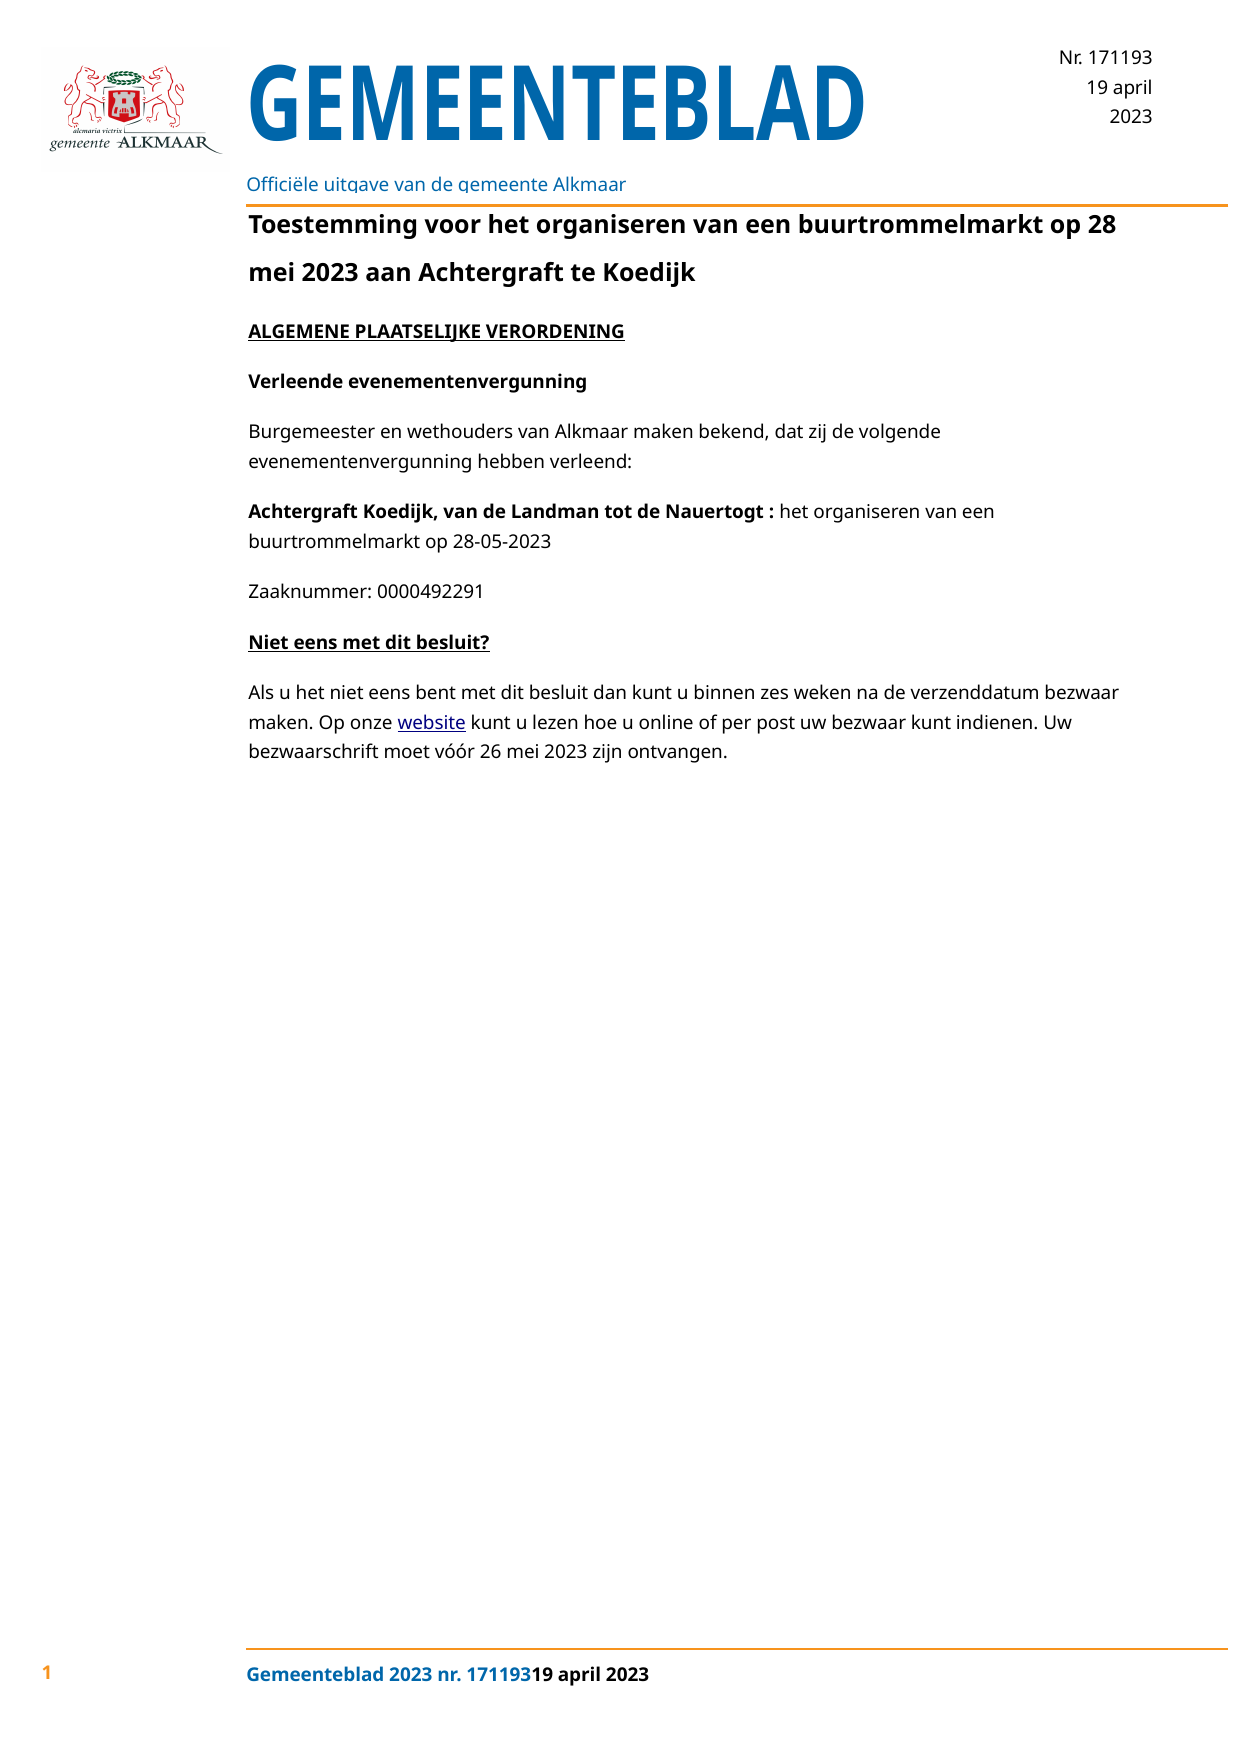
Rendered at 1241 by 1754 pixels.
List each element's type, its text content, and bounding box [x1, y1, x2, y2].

text Als u het niet eens bent met dit besluit dan kunt u binnen zes weken na de verzenddatum bezwaar maken. Op onze website kunt u lezen hoe u online of per post uw bezwaar kunt indienen. Uw bezwaarschrift moet vóór 26 mei 2023 zijn ontvangen. [248, 679, 1152, 764]
text Toestemming voor het organiseren van een buurtrommelmarkt op 28 mei 2023 aan Achtergraft te Koedijk [248, 207, 1152, 288]
picture [41, 47, 231, 172]
text Achtergraft Koedijk, van de Landman tot de Nauertogt : het organiseren van een buurtrommelmarkt op 28-05-2023 [248, 499, 1152, 554]
text Zaaknummer: 0000492291 [248, 579, 1152, 604]
text Burgemeester en wethouders van Alkmaar maken bekend, dat zij de volgende evenementenvergunning hebben verleend: [248, 419, 1152, 474]
text ALGEMENE PLAATSELIJKE VERORDENING [248, 318, 1152, 344]
text Verleende evenementenvergunning [248, 368, 1152, 394]
text Niet eens met dit besluit? [248, 629, 1152, 655]
